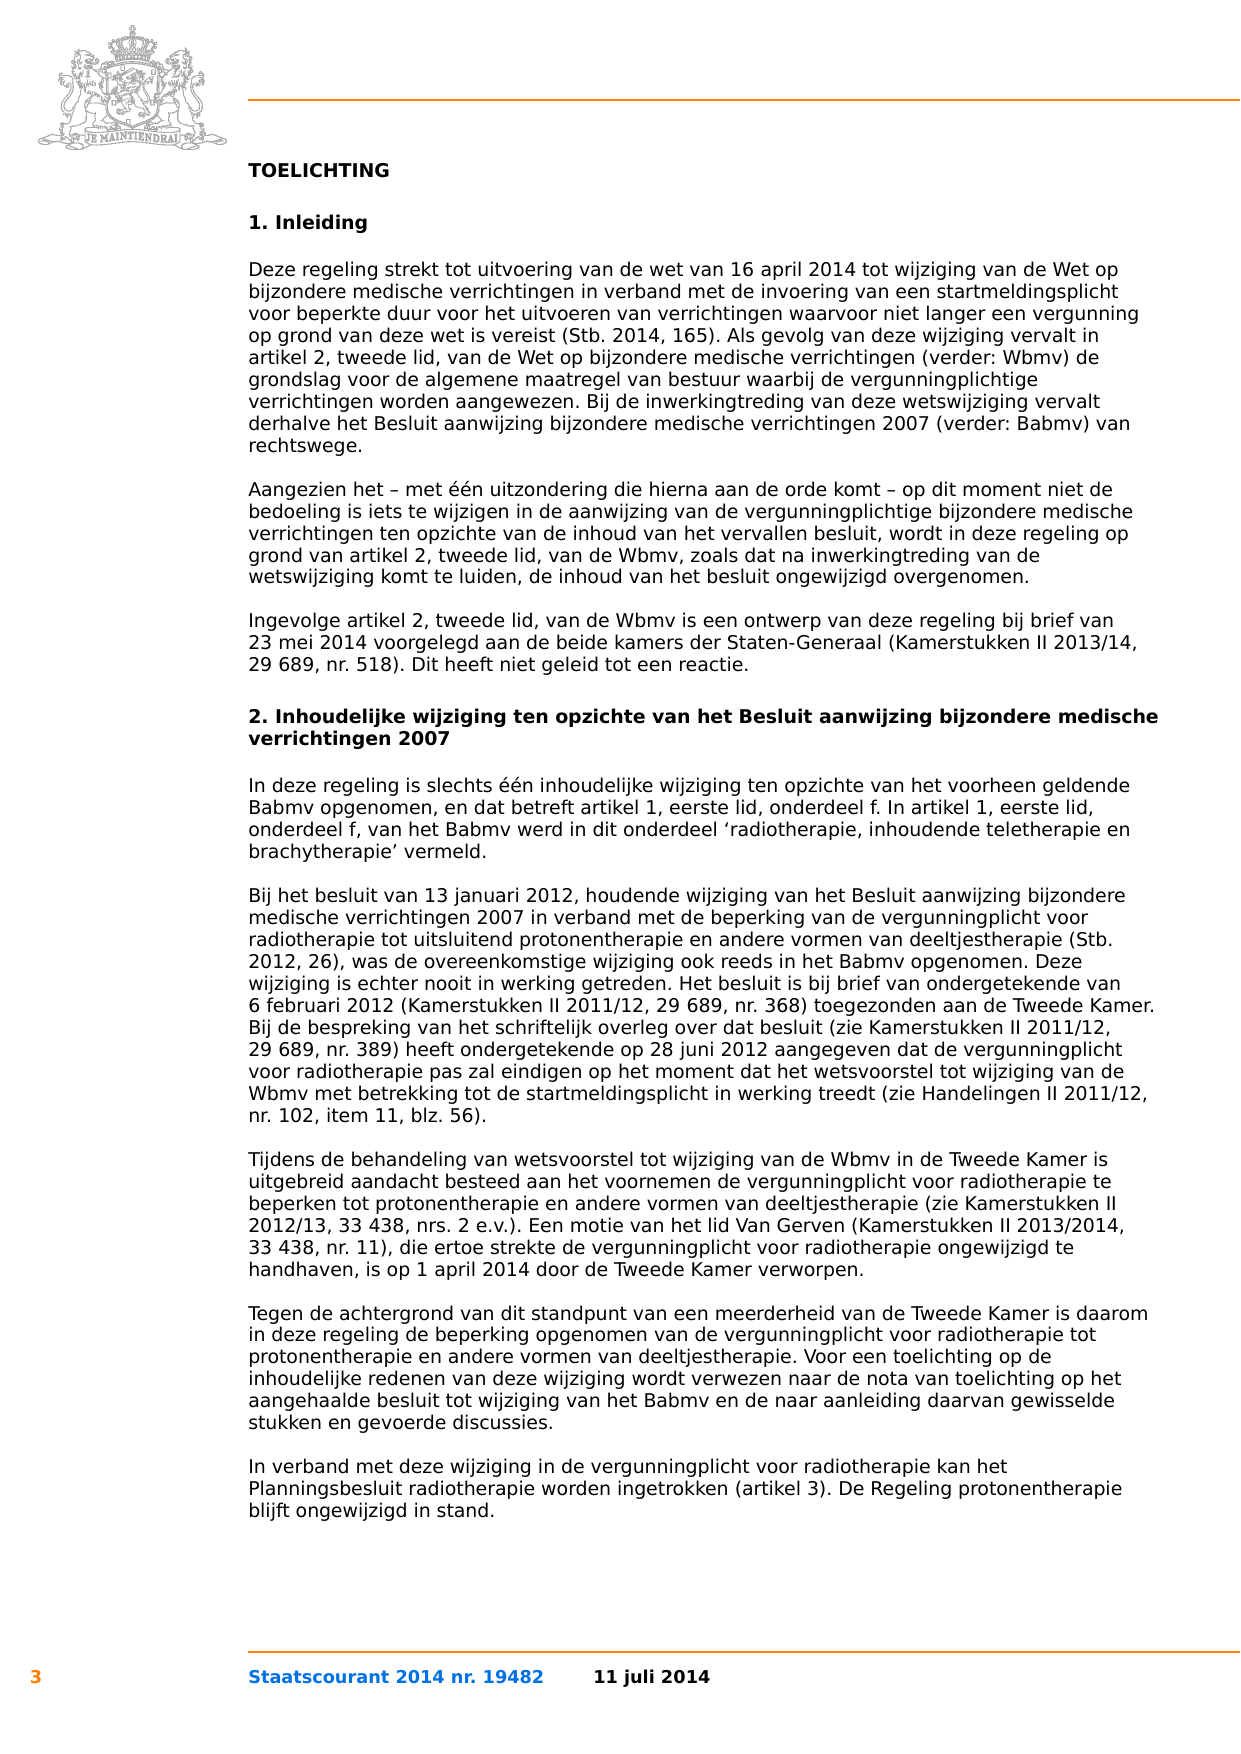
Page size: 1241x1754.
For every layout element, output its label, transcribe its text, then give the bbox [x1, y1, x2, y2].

subtitle 2. Inhoudelijke wijziging ten opzichte van het Besluit aanwijzing bijzondere medische verrichtingen 2007 [248, 706, 1163, 750]
text Deze regeling strekt tot uitvoering van de wet van 16 april 2014 tot wijziging van de Wet op bijzondere medische verrichtingen in verband met de invoering van een startmeldingsplicht voor beperkte duur voor het uitvoeren van verrichtingen waarvoor niet langer een vergunning op grond van deze wet is vereist (Stb. 2014, 165). Als gevolg van deze wijziging vervalt in artikel 2, tweede lid, van de Wet op bijzondere medische verrichtingen (verder: Wbmv) de grondslag voor de algemene maatregel van bestuur waarbij de vergunningplichtige verrichtingen worden aangewezen. Bij de inwerkingtreding van deze wetswijziging vervalt derhalve het Besluit aanwijzing bijzondere medische verrichtingen 2007 (verder: Babmv) van rechtswege. [248, 259, 1163, 457]
text In verband met deze wijziging in de vergunningplicht voor radiotherapie kan het Planningsbesluit radiotherapie worden ingetrokken (artikel 3). De Regeling protonentherapie blijft ongewijzigd in stand. [248, 1456, 1163, 1522]
text Tegen de achtergrond van dit standpunt van een meerderheid van de Tweede Kamer is daarom in deze regeling de beperking opgenomen van de vergunningplicht voor radiotherapie tot protonentherapie en andere vormen van deeltjestherapie. Voor een toelichting op de inhoudelijke redenen van deze wijziging wordt verwezen naar de nota van toelichting op het aangehaalde besluit tot wijziging van het Babmv en de naar aanleiding daarvan gewisselde stukken en gevoerde discussies. [248, 1302, 1163, 1434]
text Tijdens de behandeling van wetsvoorstel tot wijziging van de Wbmv in de Tweede Kamer is uitgebreid aandacht besteed aan het voornemen de vergunningplicht voor radiotherapie te beperken tot protonentherapie en andere vormen van deeltjestherapie (zie Kamerstukken II 2012/13, 33 438, nrs. 2 e.v.). Een motie van het lid Van Gerven (Kamerstukken II 2013/2014, 33 438, nr. 11), die ertoe strekte de vergunningplicht voor radiotherapie ongewijzigd te handhaven, is op 1 april 2014 door de Tweede Kamer verworpen. [248, 1149, 1163, 1281]
subtitle 1. Inleiding [248, 212, 1163, 234]
text Bij het besluit van 13 januari 2012, houdende wijziging van het Besluit aanwijzing bijzondere medische verrichtingen 2007 in verband met de beperking van de vergunningplicht voor radiotherapie tot uitsluitend protonentherapie en andere vormen van deeltjestherapie (Stb. 2012, 26), was de overeenkomstige wijziging ook reeds in het Babmv opgenomen. Deze wijziging is echter nooit in werking getreden. Het besluit is bij brief van ondergetekende van 6 februari 2012 (Kamerstukken II 2011/12, 29 689, nr. 368) toegezonden aan de Tweede Kamer. Bij de bespreking van het schriftelijk overleg over dat besluit (zie Kamerstukken II 2011/12, 29 689, nr. 389) heeft ondergetekende op 28 juni 2012 aangegeven dat de vergunningplicht voor radiotherapie pas zal eindigen op het moment dat het wetsvoorstel tot wijziging van de Wbmv met betrekking tot de startmeldingsplicht in werking treedt (zie Handelingen II 2011/12, nr. 102, item 11, blz. 56). [248, 885, 1163, 1127]
picture [38, 25, 227, 150]
text Aangezien het – met één uitzondering die hierna aan de orde komt – op dit moment niet de bedoeling is iets te wijzigen in de aanwijzing van de vergunningplichtige bijzondere medische verrichtingen ten opzichte van de inhoud van het vervallen besluit, wordt in deze regeling op grond van artikel 2, tweede lid, van de Wbmv, zoals dat na inwerkingtreding van de wetswijziging komt te luiden, de inhoud van het besluit ongewijzigd overgenomen. [248, 478, 1163, 588]
text Ingevolge artikel 2, tweede lid, van de Wbmv is een ontwerp van deze regeling bij brief van 23 mei 2014 voorgelegd aan de beide kamers der Staten-Generaal (Kamerstukken II 2013/14, 29 689, nr. 518). Dit heeft niet geleid tot een reactie. [248, 610, 1163, 676]
text In deze regeling is slechts één inhoudelijke wijziging ten opzichte van het voorheen geldende Babmv opgenomen, en dat betreft artikel 1, eerste lid, onderdeel f. In artikel 1, eerste lid, onderdeel f, van het Babmv werd in dit onderdeel ‘radiotherapie, inhoudende teletherapie en brachytherapie’ vermeld. [248, 775, 1163, 863]
subtitle TOELICHTING [248, 160, 1163, 182]
